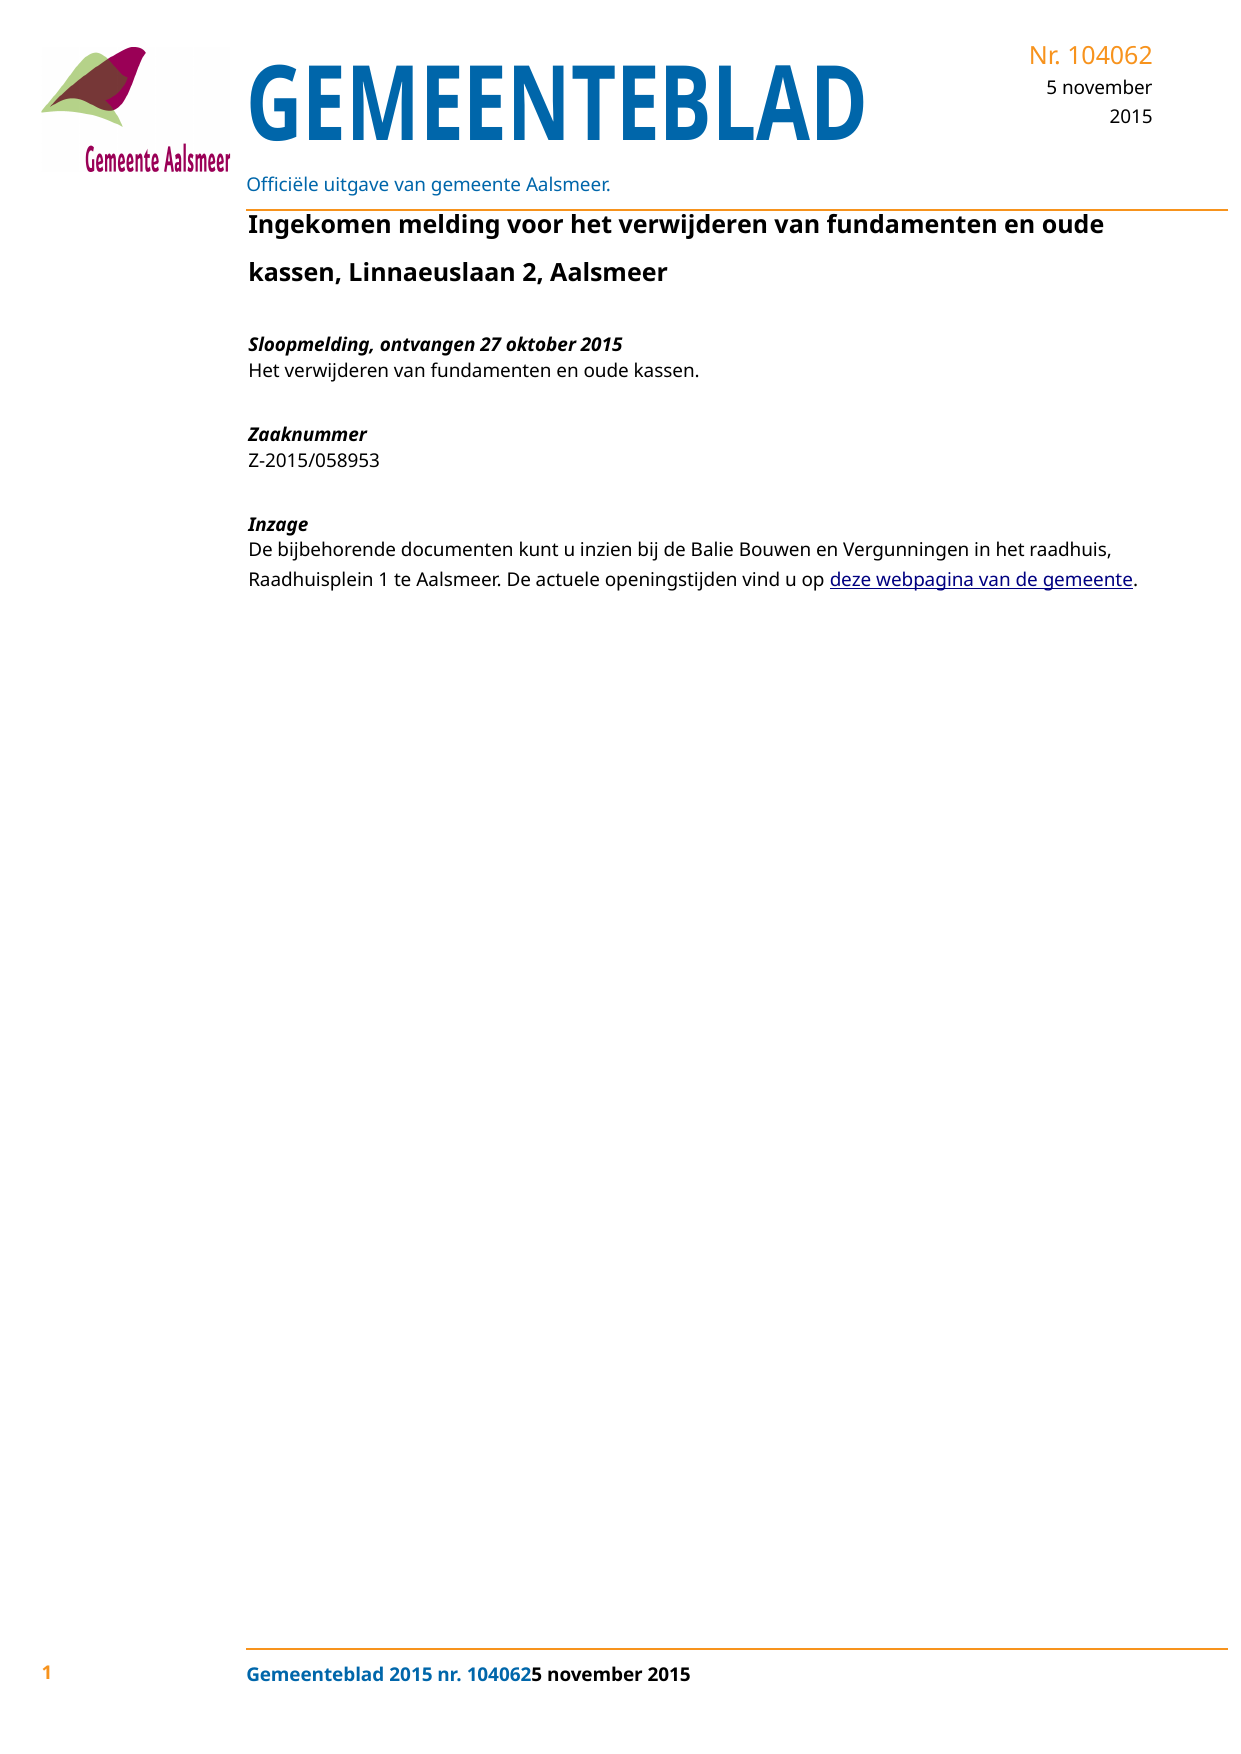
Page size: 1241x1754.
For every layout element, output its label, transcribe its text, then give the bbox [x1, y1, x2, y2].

text Z-2015/058953 [248, 447, 1152, 473]
text Sloopmelding, ontvangen 27 oktober 2015 [248, 331, 1152, 357]
text Ingekomen melding voor het verwijderen van fundamenten en oude kassen, Linnaeuslaan 2, Aalsmeer [248, 211, 1152, 288]
text De bijbehorende documenten kunt u inzien bij de Balie Bouwen en Vergunningen in het raadhuis, Raadhuisplein 1 te Aalsmeer. De actuele openingstijden vind u op deze webpagina van de gemeente. [248, 537, 1152, 592]
picture [41, 47, 231, 172]
text Het verwijderen van fundamenten en oude kassen. [248, 357, 1152, 383]
text Zaaknummer [248, 421, 1152, 447]
text Inzage [248, 511, 1152, 537]
